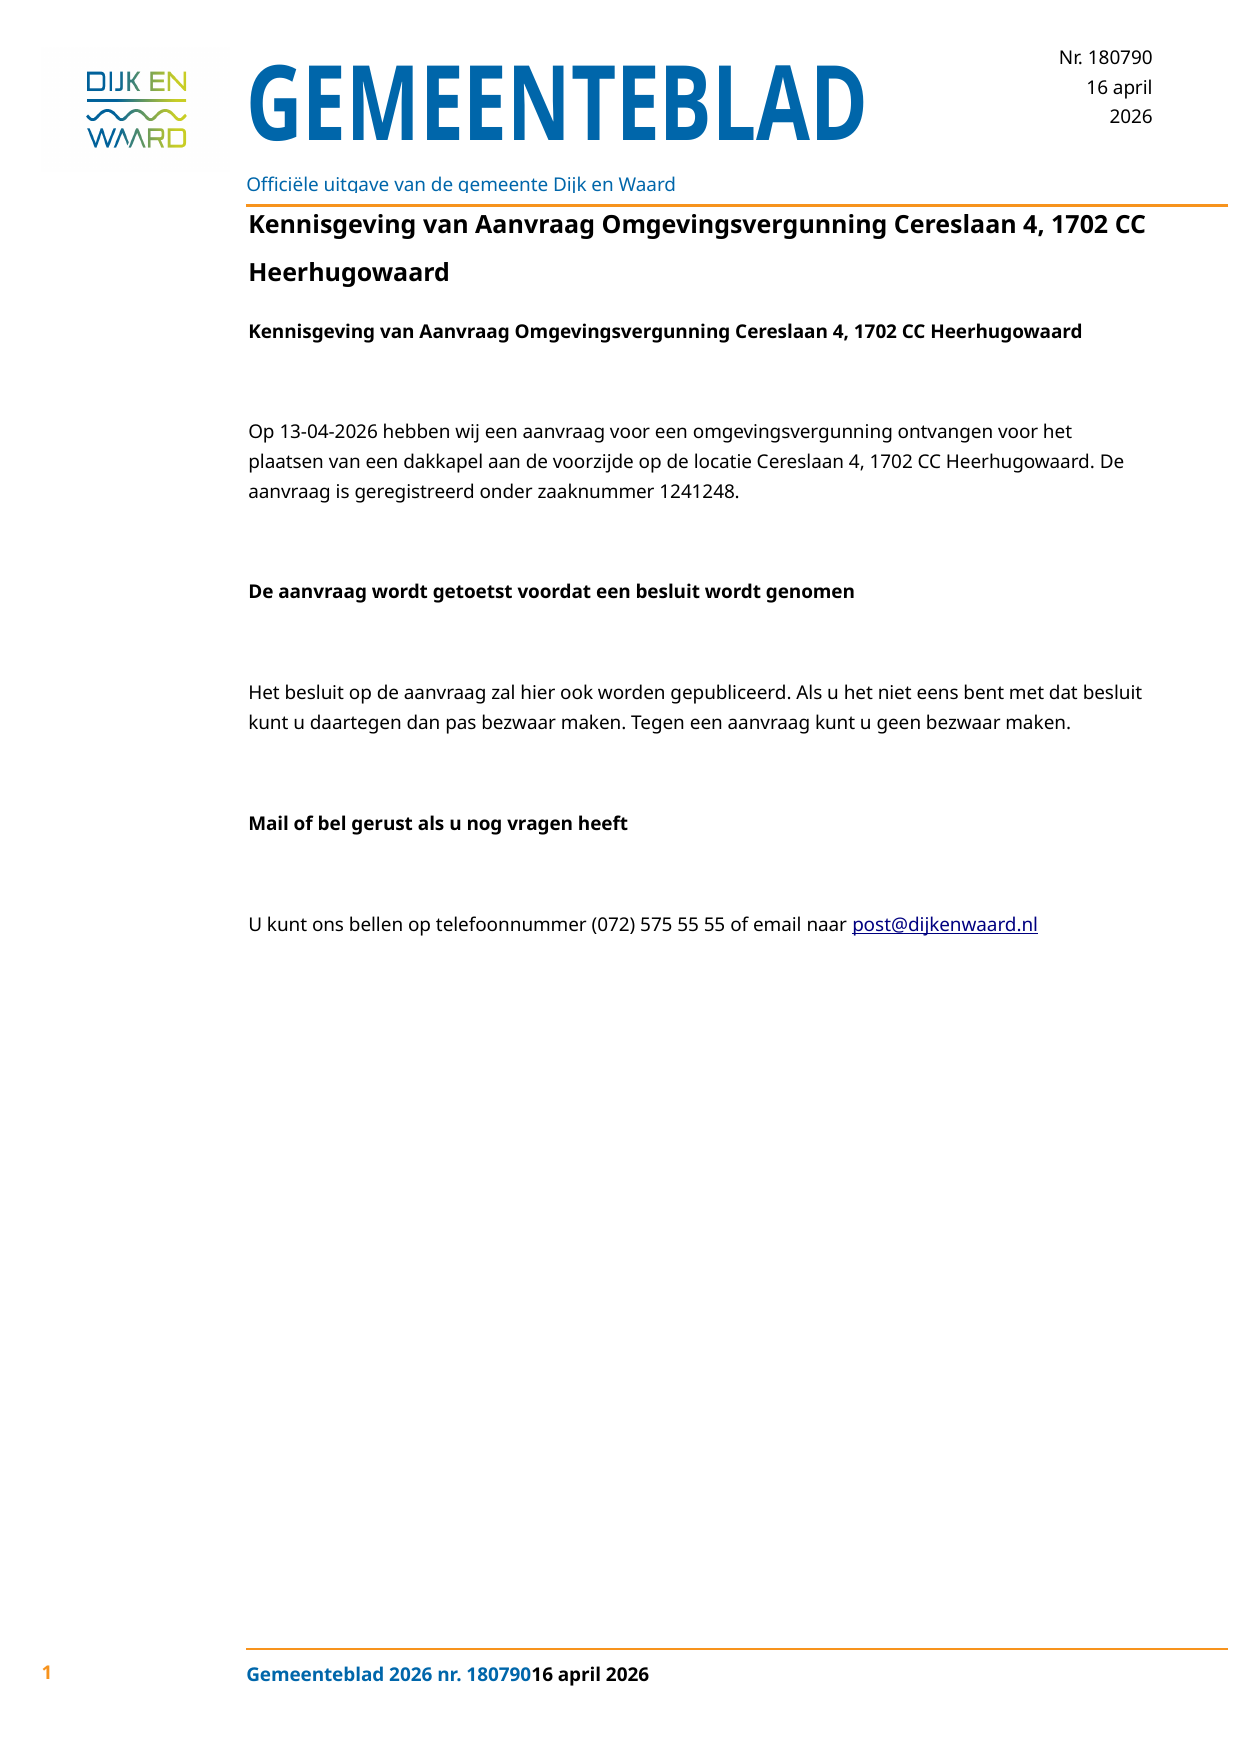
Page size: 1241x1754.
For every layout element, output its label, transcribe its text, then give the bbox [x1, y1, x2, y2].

picture [41, 47, 231, 172]
text De aanvraag wordt getoetst voordat een besluit wordt genomen [248, 579, 1152, 604]
text Kennisgeving van Aanvraag Omgevingsvergunning Cereslaan 4, 1702 CC Heerhugowaard [248, 207, 1152, 288]
text Kennisgeving van Aanvraag Omgevingsvergunning Cereslaan 4, 1702 CC Heerhugowaard [248, 318, 1152, 344]
text Op 13-04-2026 hebben wij een aanvraag voor een omgevingsvergunning ontvangen voor het plaatsen van een dakkapel aan de voorzijde op de locatie Cereslaan 4, 1702 CC Heerhugowaard. De aanvraag is geregistreerd onder zaaknummer 1241248. [248, 419, 1152, 504]
text Het besluit op de aanvraag zal hier ook worden gepubliceerd. Als u het niet eens bent met dat besluit kunt u daartegen dan pas bezwaar maken. Tegen een aanvraag kunt u geen bezwaar maken. [248, 679, 1152, 735]
text U kunt ons bellen op telefoonnummer (072) 575 55 55 of email naar post@dijkenwaard.nl [248, 911, 1152, 937]
text Mail of bel gerust als u nog vragen heeft [248, 810, 1152, 836]
